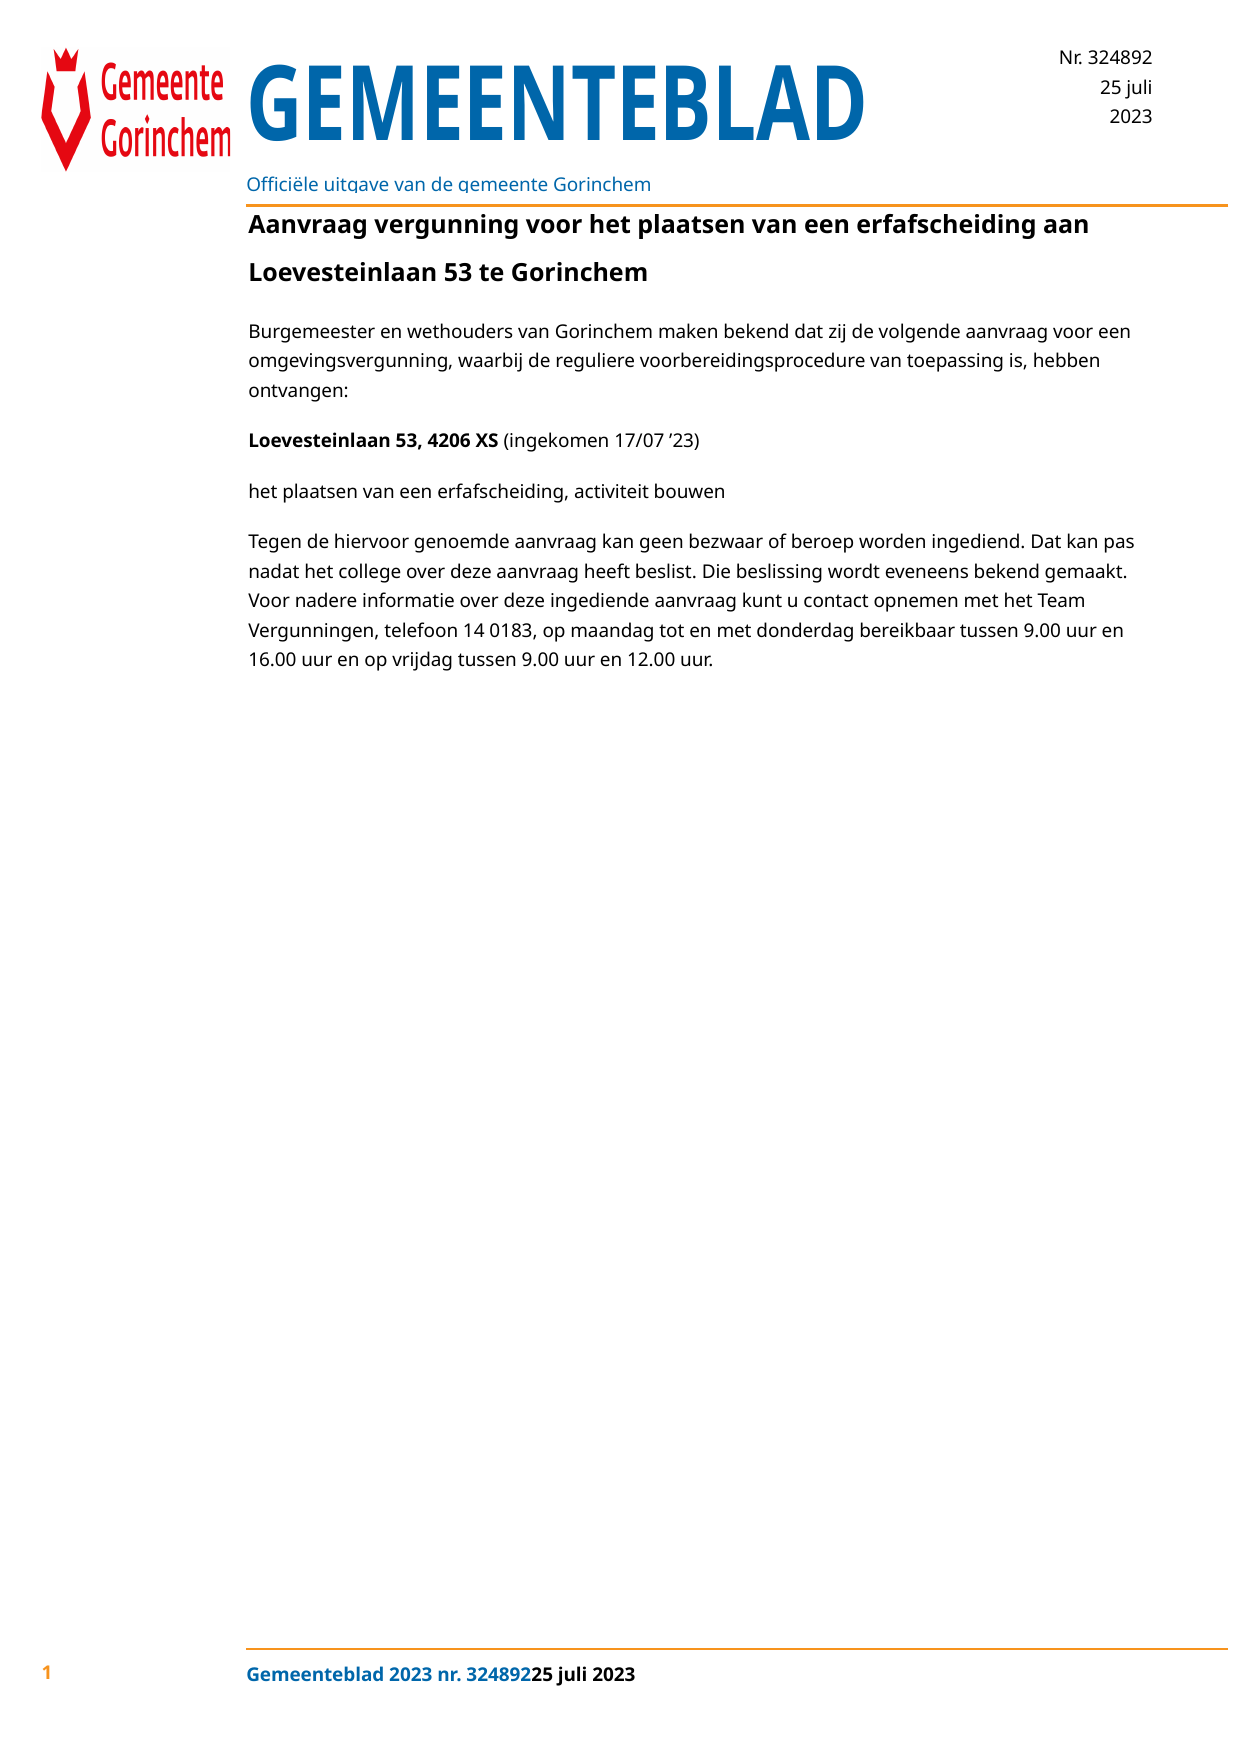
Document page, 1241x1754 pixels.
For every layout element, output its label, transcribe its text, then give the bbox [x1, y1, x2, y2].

text Burgemeester en wethouders van Gorinchem maken bekend dat zij de volgende aanvraag voor een omgevingsvergunning, waarbij de reguliere voorbereidingsprocedure van toepassing is, hebben ontvangen: [248, 318, 1152, 403]
text Tegen de hiervoor genoemde aanvraag kan geen bezwaar of beroep worden ingediend. Dat kan pas nadat het college over deze aanvraag heeft beslist. Die beslissing wordt eveneens bekend gemaakt. Voor nadere informatie over deze ingediende aanvraag kunt u contact opnemen met het Team Vergunningen, telefoon 14 0183, op maandag tot en met donderdag bereikbaar tussen 9.00 uur en 16.00 uur en op vrijdag tussen 9.00 uur en 12.00 uur. [248, 528, 1152, 672]
text Loevesteinlaan 53, 4206 XS (ingekomen 17/07 ’23) [248, 427, 1152, 453]
text Aanvraag vergunning voor het plaatsen van een erfafscheiding aan Loevesteinlaan 53 te Gorinchem [248, 207, 1152, 288]
text het plaatsen van een erfafscheiding, activiteit bouwen [248, 478, 1152, 504]
picture [41, 47, 231, 172]
